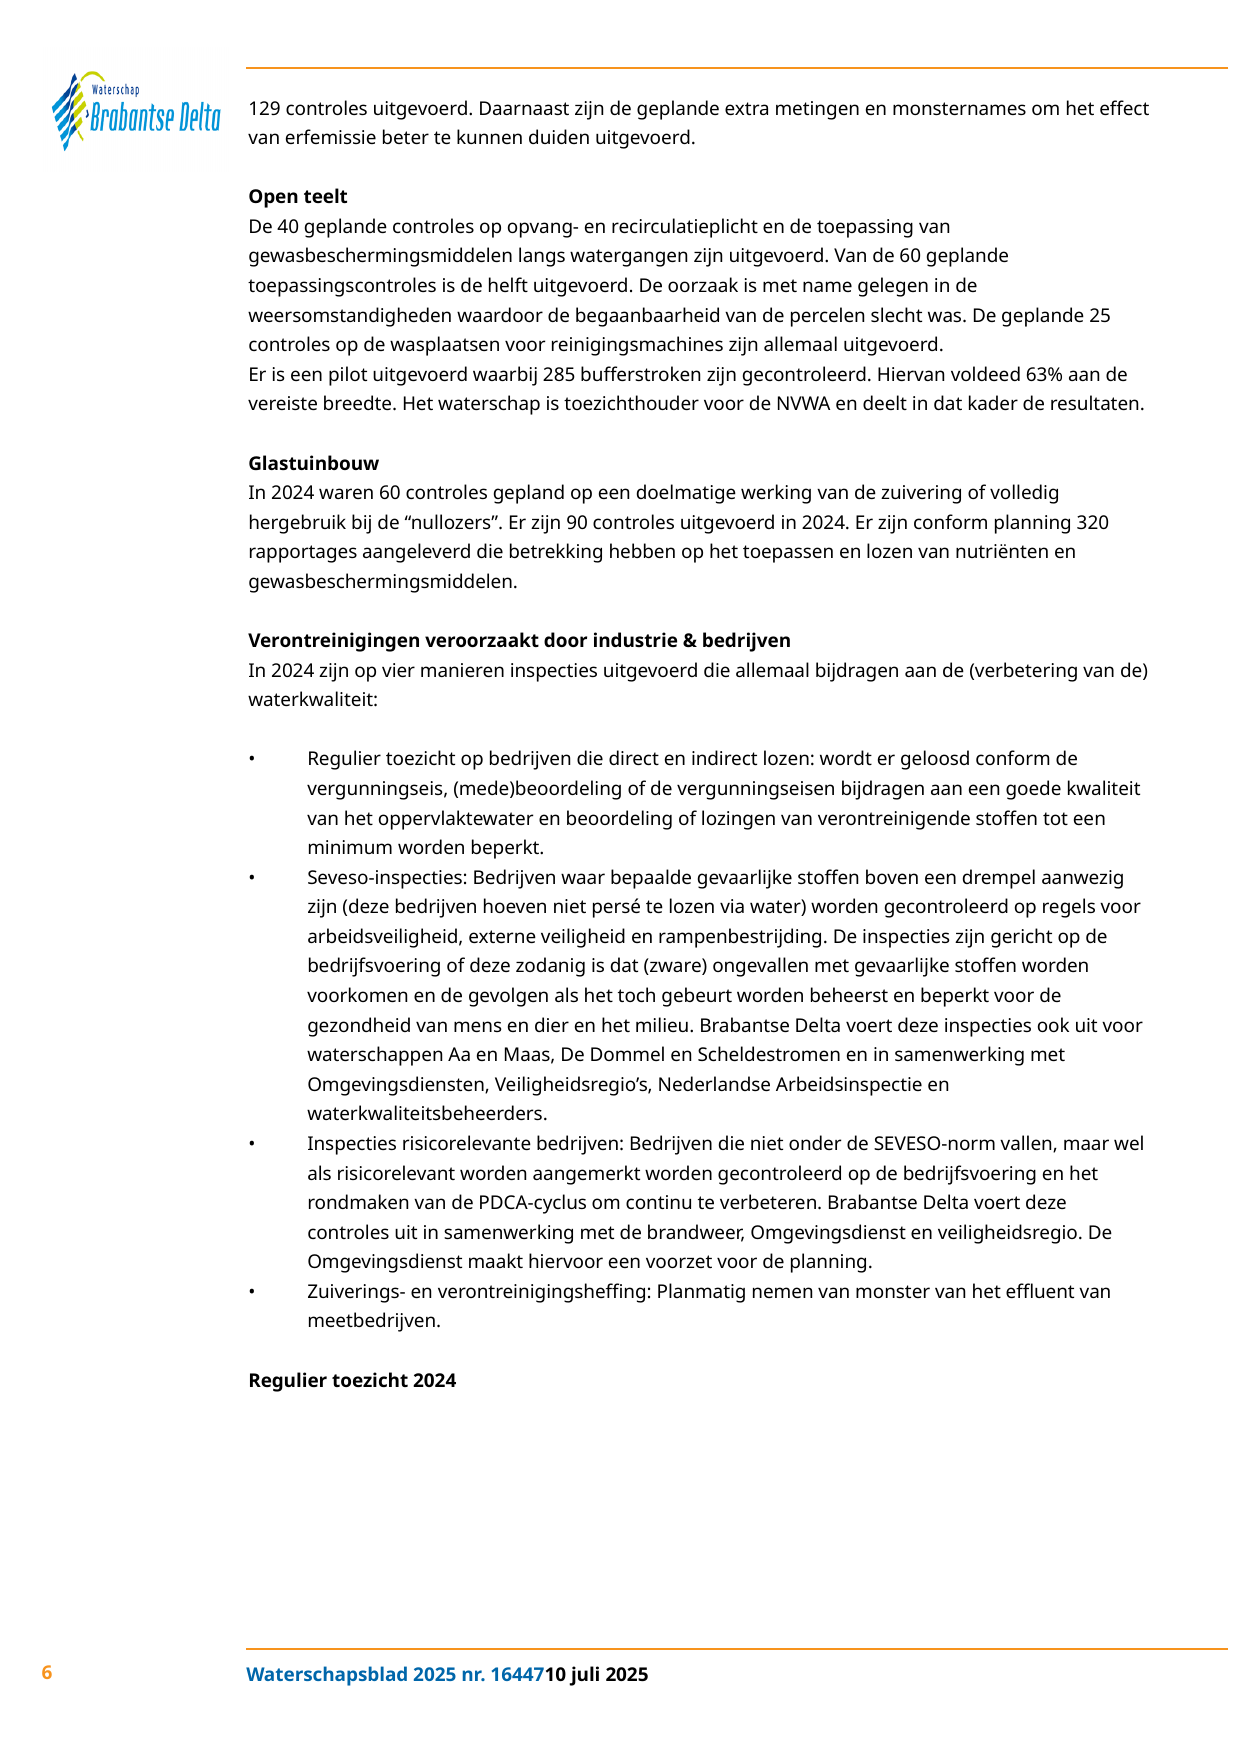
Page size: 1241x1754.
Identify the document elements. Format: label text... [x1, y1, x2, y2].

list Seveso-inspecties: Bedrijven waar bepaalde gevaarlijke stoffen boven een drempel aanwezig zijn (deze bedrijven hoeven niet persé te lozen via water) worden gecontroleerd op regels voor arbeidsveiligheid, externe veiligheid en rampenbestrijding. De inspecties zijn gericht op de bedrijfsvoering of deze zodanig is dat (zware) ongevallen met gevaarlijke stoffen worden voorkomen en de gevolgen als het toch gebeurt worden beheerst en beperkt voor de gezondheid van mens en dier en het milieu. Brabantse Delta voert deze inspecties ook uit voor waterschappen Aa en Maas, De Dommel en Scheldestromen en in samenwerking met Omgevingsdiensten, Veiligheidsregio’s, Nederlandse Arbeidsinspectie en waterkwaliteitsbeheerders. [248, 864, 1152, 1126]
text In 2024 zijn op vier manieren inspecties uitgevoerd die allemaal bijdragen aan de (verbetering van de) waterkwaliteit: [248, 657, 1152, 712]
text De 40 geplande controles op opvang- en recirculatieplicht en de toepassing van gewasbeschermingsmiddelen langs watergangen zijn uitgevoerd. Van de 60 geplande toepassingscontroles is de helft uitgevoerd. De oorzaak is met name gelegen in de weersomstandigheden waardoor de begaanbaarheid van de percelen slecht was. De geplande 25 controles op de wasplaatsen voor reinigingsmachines zijn allemaal uitgevoerd. [248, 213, 1152, 357]
list Zuiverings- en verontreinigingsheffing: Planmatig nemen van monster van het effluent van meetbedrijven. [248, 1278, 1152, 1333]
text In 2024 waren 60 controles gepland op een doelmatige werking van de zuivering of volledig hergebruik bij de “nullozers”. Er zijn 90 controles uitgevoerd in 2024. Er zijn conform planning 320 rapportages aangeleverd die betrekking hebben op het toepassen en lozen van nutriënten en gewasbeschermingsmiddelen. [248, 479, 1152, 594]
text Glastuinbouw [248, 450, 1152, 476]
list Inspecties risicorelevante bedrijven: Bedrijven die niet onder de SEVESO-norm vallen, maar wel als risicorelevant worden aangemerkt worden gecontroleerd op de bedrijfsvoering en het rondmaken van de PDCA-cyclus om continu te verbeteren. Brabantse Delta voert deze controles uit in samenwerking met de brandweer, Omgevingsdienst en veiligheidsregio. De Omgevingsdienst maakt hiervoor een voorzet voor de planning. [248, 1130, 1152, 1274]
text Verontreinigingen veroorzaakt door industrie & bedrijven [248, 627, 1152, 653]
picture [41, 47, 231, 172]
text 129 controles uitgevoerd. Daarnaast zijn de geplande extra metingen en monsternames om het effect van erfemissie beter te kunnen duiden uitgevoerd. [248, 95, 1152, 150]
list Regulier toezicht op bedrijven die direct en indirect lozen: wordt er geloosd conform de vergunningseis, (mede)beoordeling of de vergunningseisen bijdragen aan een goede kwaliteit van het oppervlaktewater en beoordeling of lozingen van verontreinigende stoffen tot een minimum worden beperkt. [248, 746, 1152, 860]
text Regulier toezicht 2024 [248, 1367, 1152, 1393]
text Open teelt [248, 183, 1152, 209]
text Er is een pilot uitgevoerd waarbij 285 bufferstroken zijn gecontroleerd. Hiervan voldeed 63% aan de vereiste breedte. Het waterschap is toezichthouder voor de NVWA en deelt in dat kader de resultaten. [248, 361, 1152, 416]
